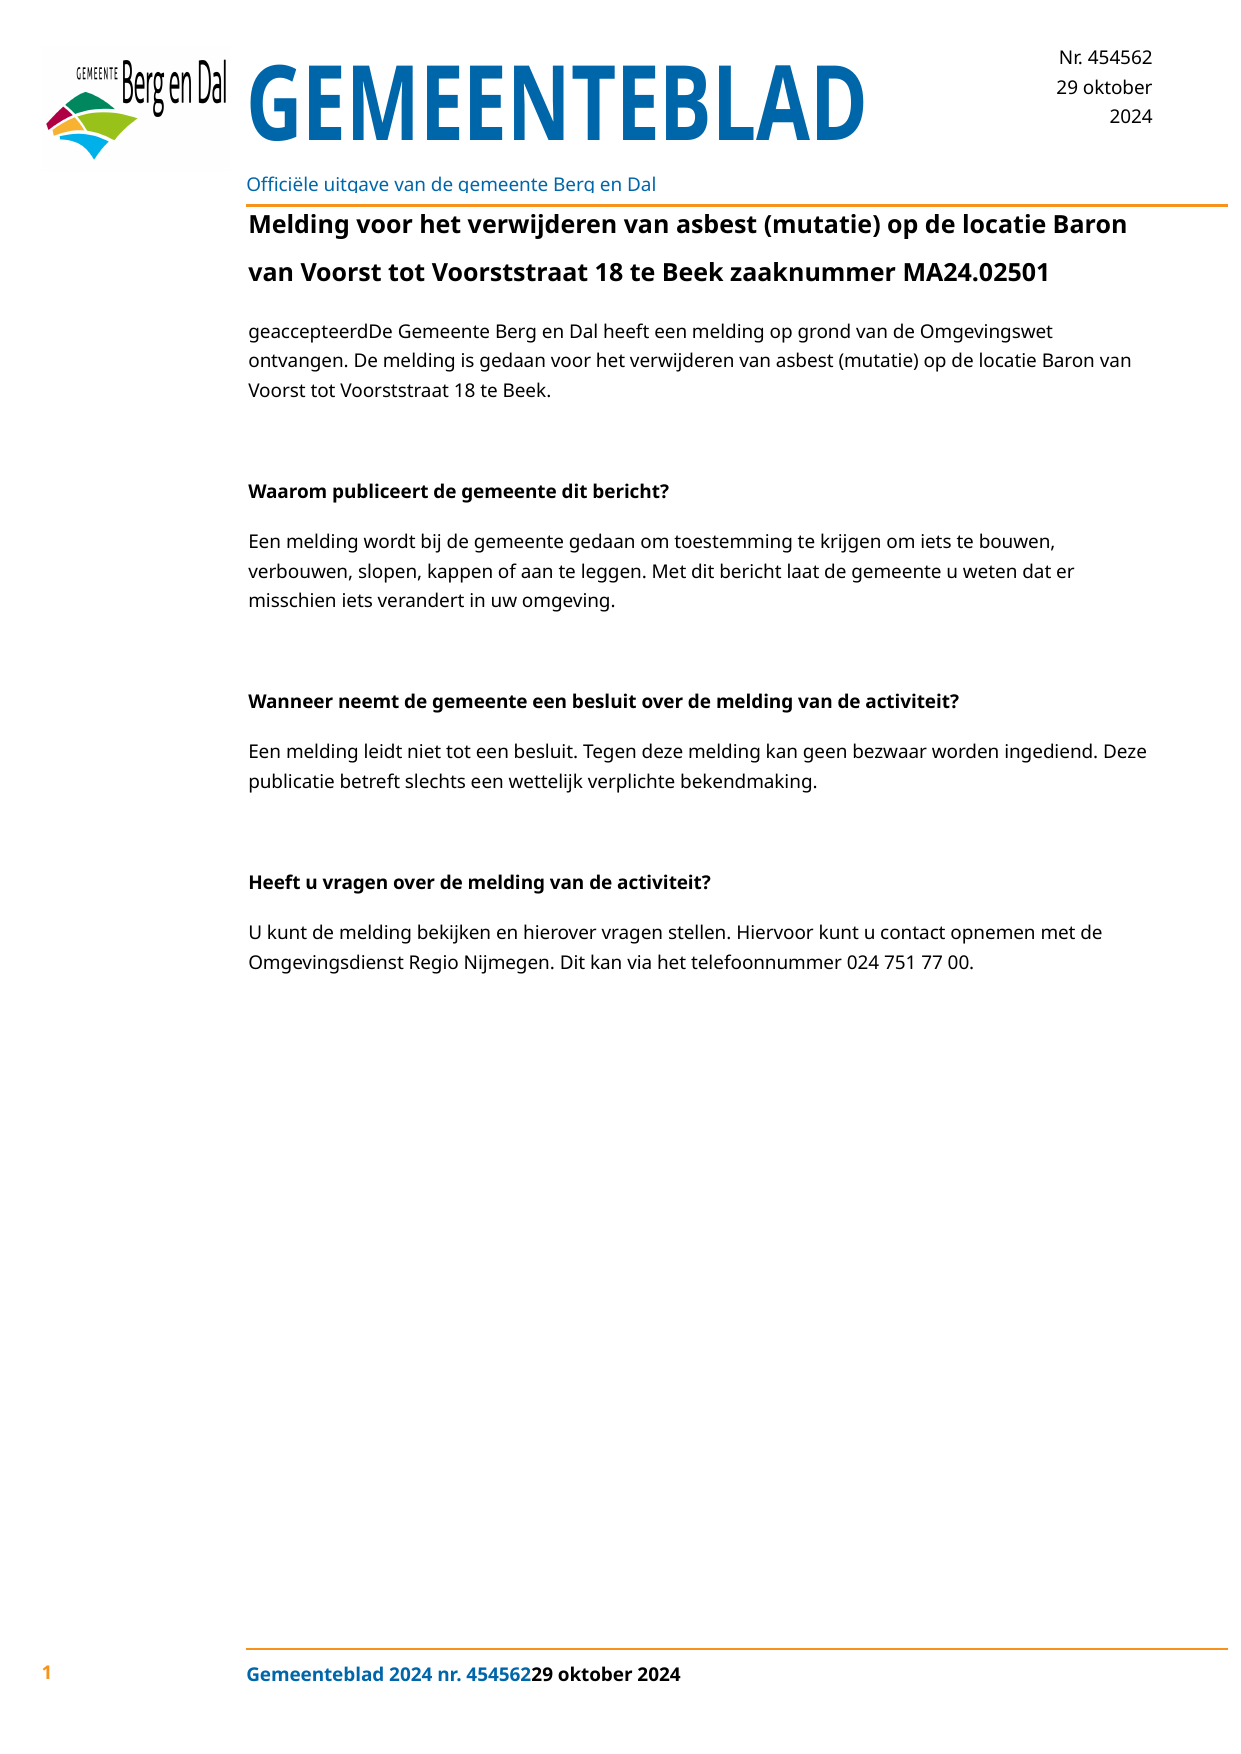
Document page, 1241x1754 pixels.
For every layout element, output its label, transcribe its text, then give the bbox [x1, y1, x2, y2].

text Melding voor het verwijderen van asbest (mutatie) op de locatie Baron van Voorst tot Voorststraat 18 te Beek zaaknummer MA24.02501 [248, 207, 1152, 288]
text Een melding leidt niet tot een besluit. Tegen deze melding kan geen bezwaar worden ingediend. Deze publicatie betreft slechts een wettelijk verplichte bekendmaking. [248, 739, 1152, 794]
text U kunt de melding bekijken en hierover vragen stellen. Hiervoor kunt u contact opnemen met de Omgevingsdienst Regio Nijmegen. Dit kan via het telefoonnummer 024 751 77 00. [248, 919, 1152, 975]
text geaccepteerdDe Gemeente Berg en Dal heeft een melding op grond van de Omgevingswet ontvangen. De melding is gedaan voor het verwijderen van asbest (mutatie) op de locatie Baron van Voorst tot Voorststraat 18 te Beek. [248, 318, 1152, 403]
text Waarom publiceert de gemeente dit bericht? [248, 478, 1152, 504]
text Wanneer neemt de gemeente een besluit over de melding van de activiteit? [248, 688, 1152, 714]
text Heeft u vragen over de melding van de activiteit? [248, 869, 1152, 895]
picture [41, 47, 231, 172]
text Een melding wordt bij de gemeente gedaan om toestemming te krijgen om iets te bouwen, verbouwen, slopen, kappen of aan te leggen. Met dit bericht laat de gemeente u weten dat er misschien iets verandert in uw omgeving. [248, 528, 1152, 613]
